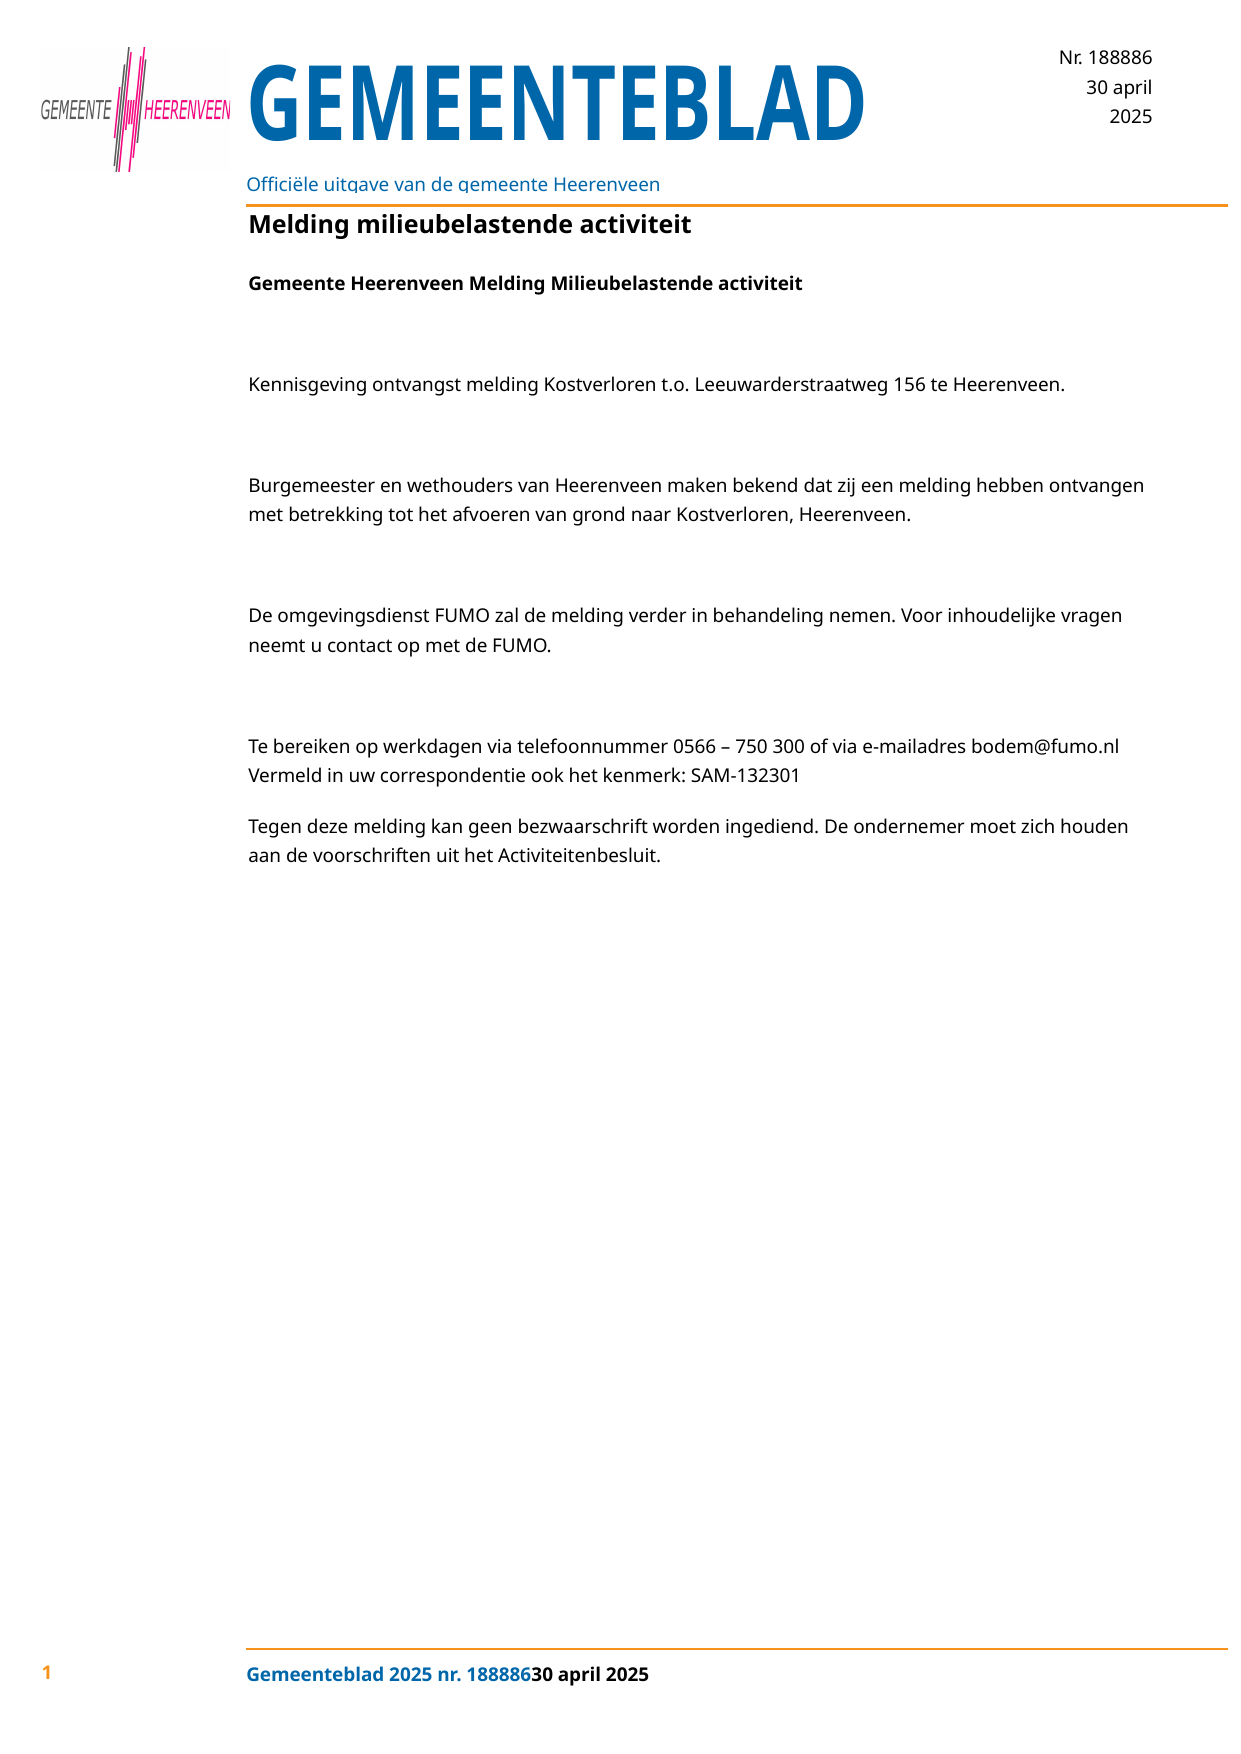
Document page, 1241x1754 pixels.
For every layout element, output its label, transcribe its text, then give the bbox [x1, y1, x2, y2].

text De omgevingsdienst FUMO zal de melding verder in behandeling nemen. Voor inhoudelijke vragen neemt u contact op met de FUMO. [248, 602, 1152, 658]
text Gemeente Heerenveen Melding Milieubelastende activiteit [248, 270, 1152, 296]
text Burgemeester en wethouders van Heerenveen maken bekend dat zij een melding hebben ontvangen met betrekking tot het afvoeren van grond naar Kostverloren, Heerenveen. [248, 472, 1152, 527]
picture [41, 47, 231, 172]
text Tegen deze melding kan geen bezwaarschrift worden ingediend. De ondernemer moet zich houden aan de voorschriften uit het Activiteitenbesluit. [248, 813, 1152, 868]
text Melding milieubelastende activiteit [248, 207, 1152, 241]
text Kennisgeving ontvangst melding Kostverloren t.o. Leeuwarderstraatweg 156 te Heerenveen. [248, 371, 1152, 397]
text Te bereiken op werkdagen via telefoonnummer 0566 – 750 300 of via e-mailadres bodem@fumo.nl Vermeld in uw correspondentie ook het kenmerk: SAM-132301 [248, 733, 1152, 788]
